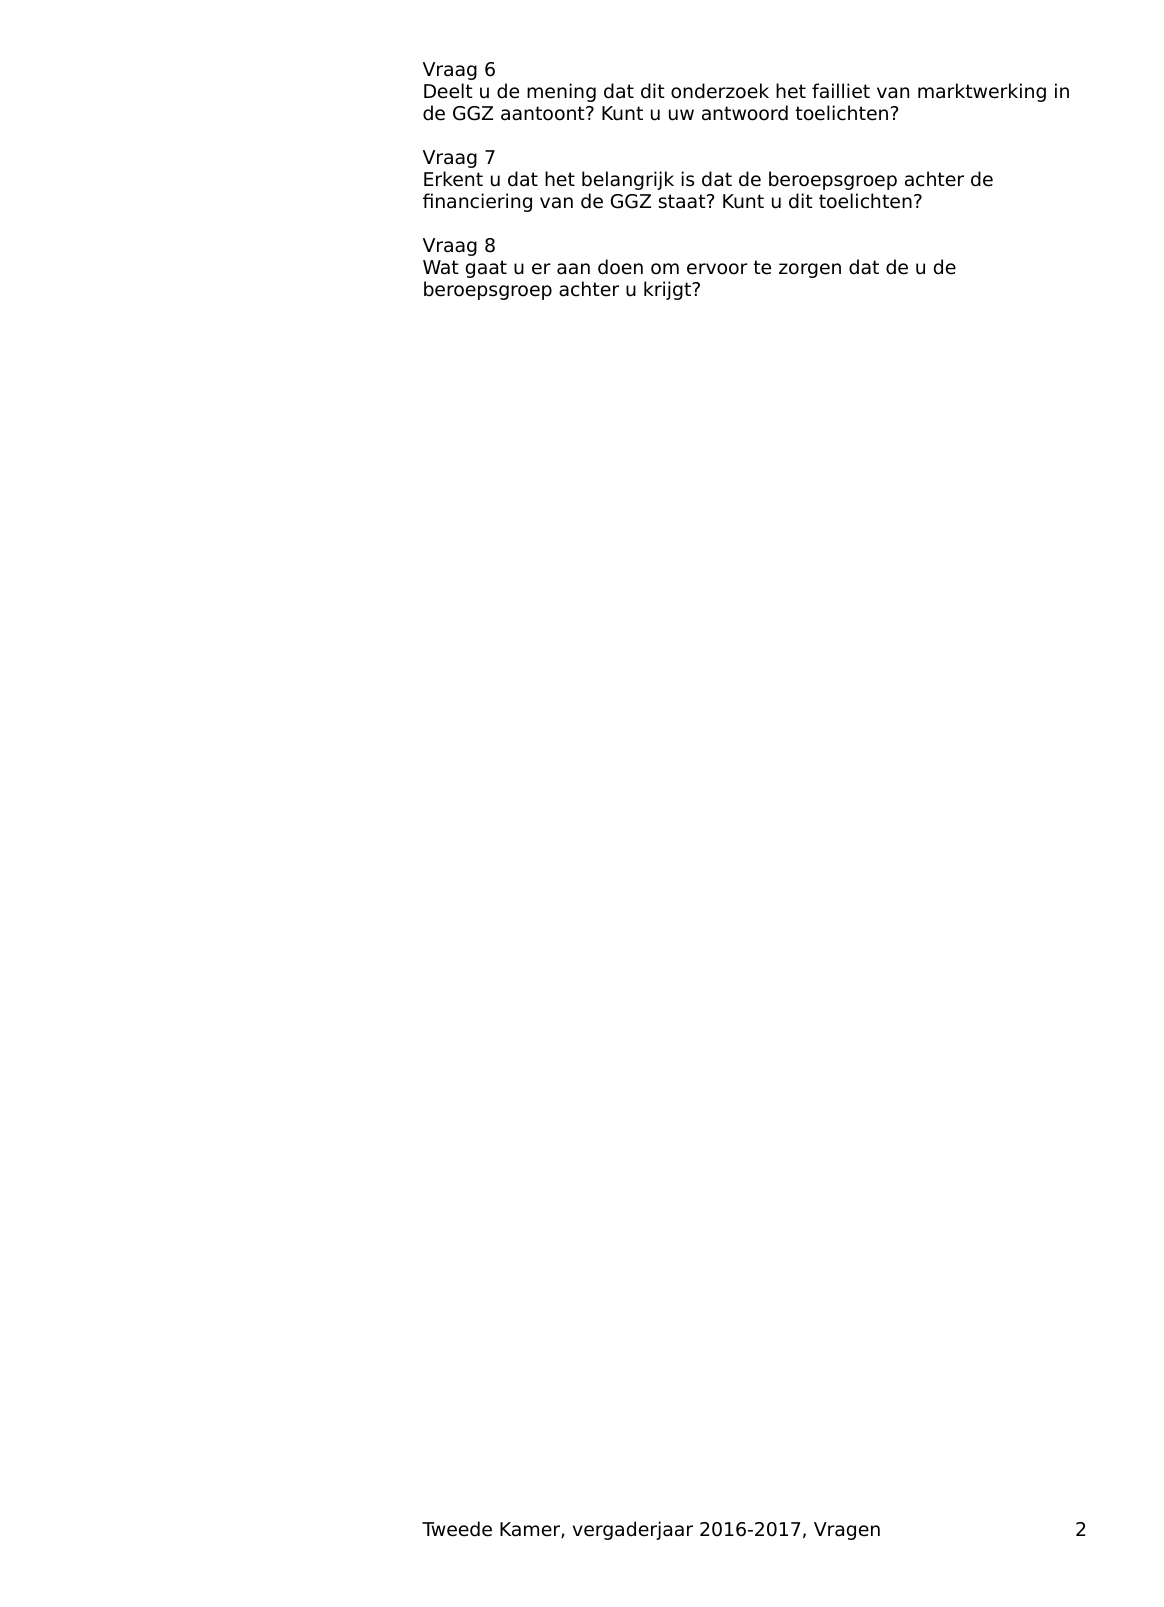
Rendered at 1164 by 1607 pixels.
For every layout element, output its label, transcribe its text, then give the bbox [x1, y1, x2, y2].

text Vraag 8 [422, 235, 1087, 257]
text Vraag 6 [422, 59, 1087, 81]
text Wat gaat u er aan doen om ervoor te zorgen dat de u de beroepsgroep achter u krijgt? [422, 257, 1087, 301]
text Deelt u de mening dat dit onderzoek het failliet van marktwerking in de GGZ aantoont? Kunt u uw antwoord toelichten? [422, 81, 1087, 125]
text Erkent u dat het belangrijk is dat de beroepsgroep achter de financiering van de GGZ staat? Kunt u dit toelichten? [422, 169, 1087, 213]
text Vraag 7 [422, 147, 1087, 169]
